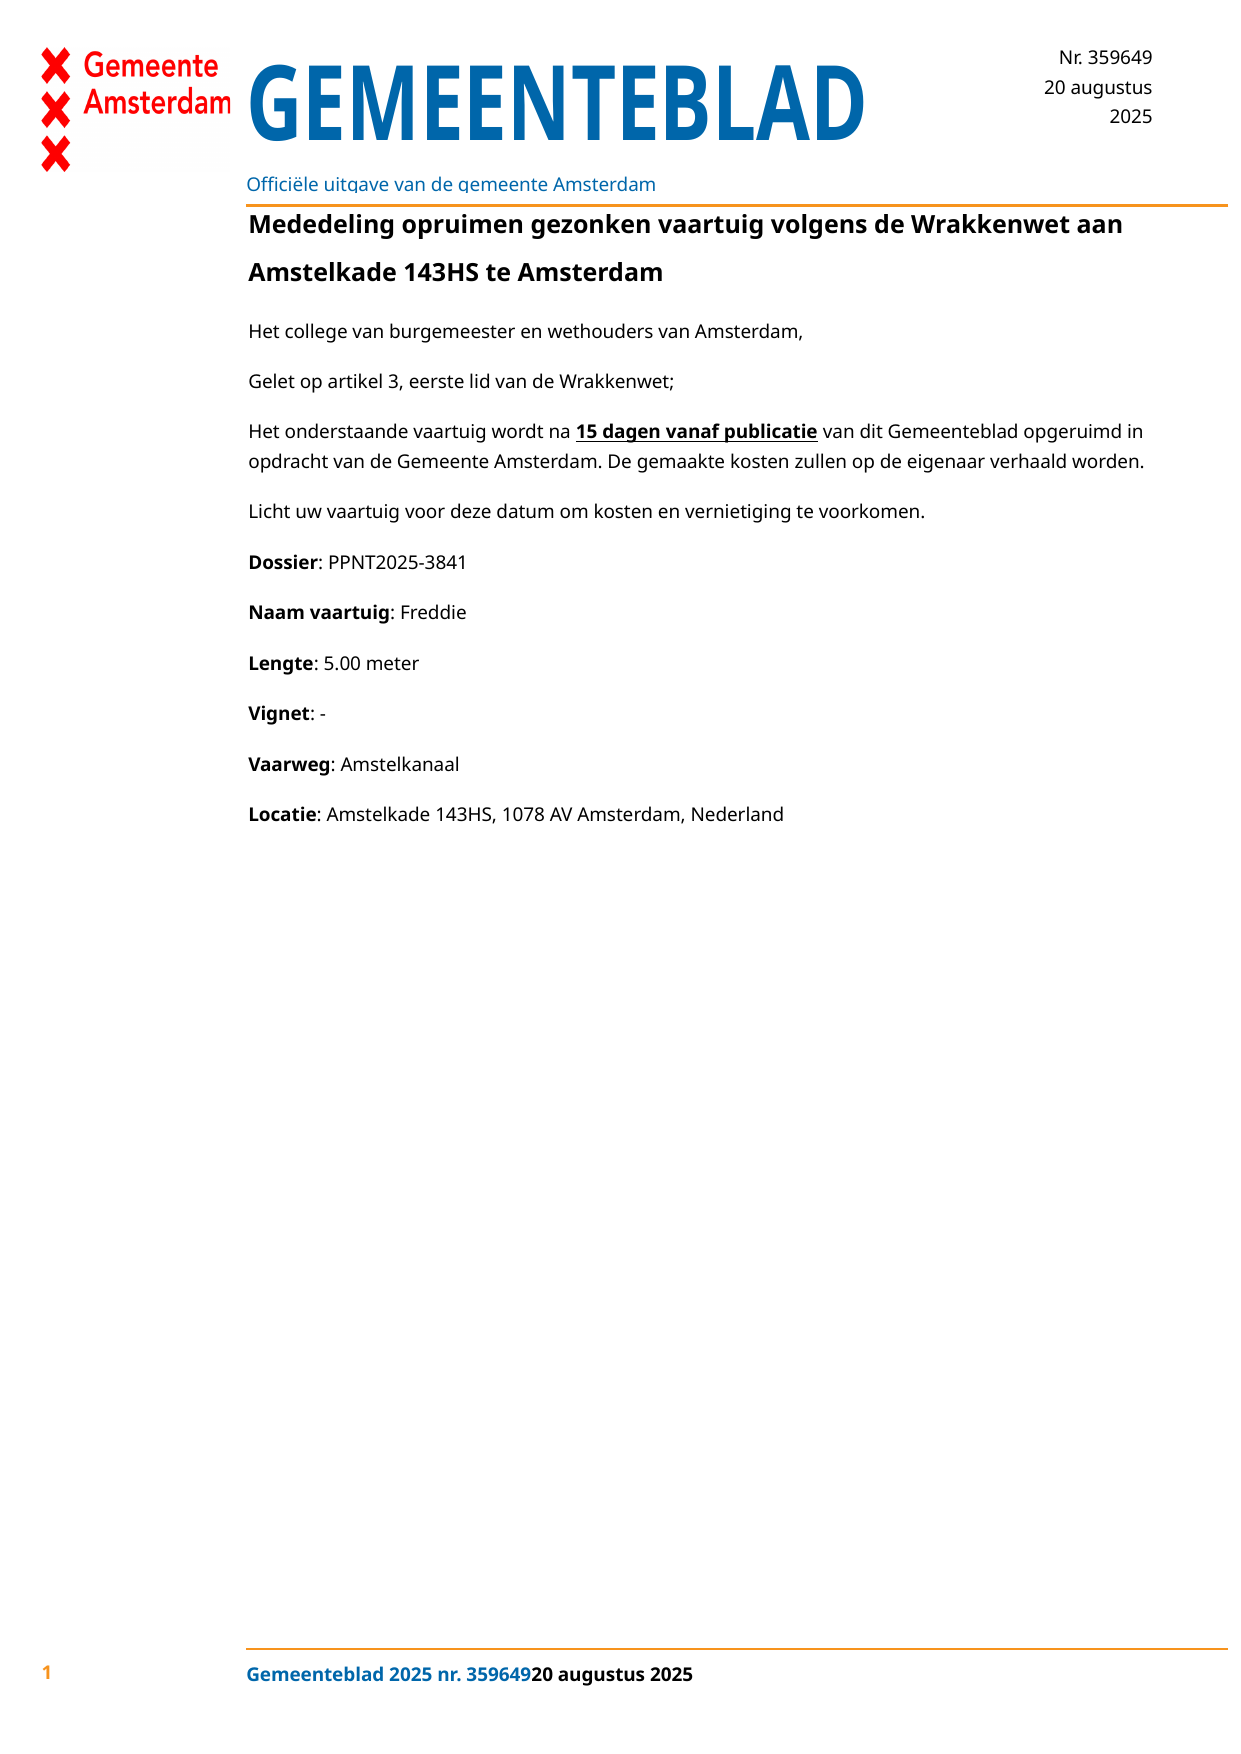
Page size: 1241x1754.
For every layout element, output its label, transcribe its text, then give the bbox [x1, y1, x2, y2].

text Het onderstaande vaartuig wordt na 15 dagen vanaf publicatie van dit Gemeenteblad opgeruimd in opdracht van de Gemeente Amsterdam. De gemaakte kosten zullen op de eigenaar verhaald worden. [248, 419, 1152, 474]
text Vignet: - [248, 700, 1152, 726]
text Licht uw vaartuig voor deze datum om kosten en vernietiging te voorkomen. [248, 499, 1152, 524]
text Dossier: PPNT2025-3841 [248, 549, 1152, 575]
text Locatie: Amstelkade 143HS, 1078 AV Amsterdam, Nederland [248, 801, 1152, 827]
text Lengte: 5.00 meter [248, 650, 1152, 676]
text Vaarweg: Amstelkanaal [248, 751, 1152, 777]
text Het college van burgemeester en wethouders van Amsterdam, [248, 318, 1152, 344]
text Naam vaartuig: Freddie [248, 599, 1152, 625]
text Gelet op artikel 3, eerste lid van de Wrakkenwet; [248, 368, 1152, 394]
picture [41, 47, 231, 172]
text Mededeling opruimen gezonken vaartuig volgens de Wrakkenwet aan Amstelkade 143HS te Amsterdam [248, 207, 1152, 288]
